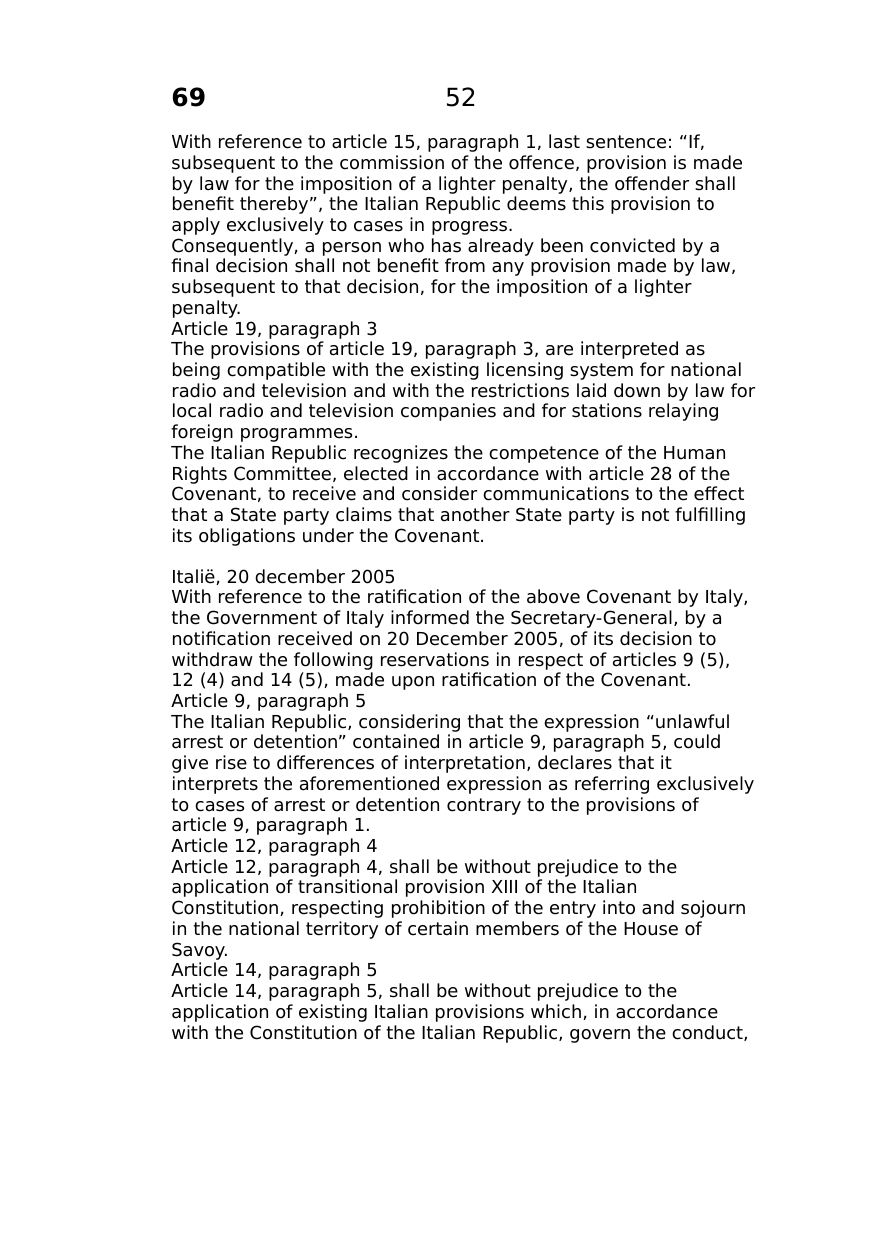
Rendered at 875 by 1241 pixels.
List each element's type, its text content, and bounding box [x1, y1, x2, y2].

text Article 14, paragraph 5, shall be without prejudice to the application of existing Italian provisions which, in accordance with the Constitution of the Italian Republic, govern the conduct, [171, 981, 756, 1043]
text Article 19, paragraph 3 [171, 318, 756, 339]
text The Italian Republic, considering that the expression “unlawful arrest or detention” contained in article 9, paragraph 5, could give rise to differences of interpretation, declares that it interprets the aforementioned expression as referring exclusively to cases of arrest or detention contrary to the provisions of article 9, paragraph 1. [171, 712, 756, 836]
text Italië, 20 december 2005 [171, 566, 756, 587]
text The Italian Republic recognizes the competence of the Human Rights Committee, elected in accordance with article 28 of the Covenant, to receive and consider communications to the effect that a State party claims that another State party is not fulfilling its obligations under the Covenant. [171, 443, 756, 546]
text Article 14, paragraph 5 [171, 960, 756, 981]
text Article 9, paragraph 5 [171, 691, 756, 712]
text The provisions of article 19, paragraph 3, are interpreted as being compatible with the existing licensing system for national radio and television and with the restrictions laid down by law for local radio and television companies and for stations relaying foreign programmes. [171, 339, 756, 443]
text Article 12, paragraph 4, shall be without prejudice to the application of transitional provision XIII of the Italian Constitution, respecting prohibition of the entry into and sojourn in the national territory of certain members of the House of Savoy. [171, 857, 756, 960]
text Article 12, paragraph 4 [171, 836, 756, 857]
text Consequently, a person who has already been convicted by a final decision shall not benefit from any provision made by law, subsequent to that decision, for the imposition of a lighter penalty. [171, 236, 756, 318]
text With reference to the ratification of the above Covenant by Italy, the Government of Italy informed the Secretary-General, by a notification received on 20 December 2005, of its decision to withdraw the following reservations in respect of articles 9 (5), 12 (4) and 14 (5), made upon ratification of the Covenant. [171, 587, 756, 691]
text With reference to article 15, paragraph 1, last sentence: “If, subsequent to the commission of the offence, provision is made by law for the imposition of a lighter penalty, the offender shall benefit thereby”, the Italian Republic deems this provision to apply exclusively to cases in progress. [171, 132, 756, 236]
